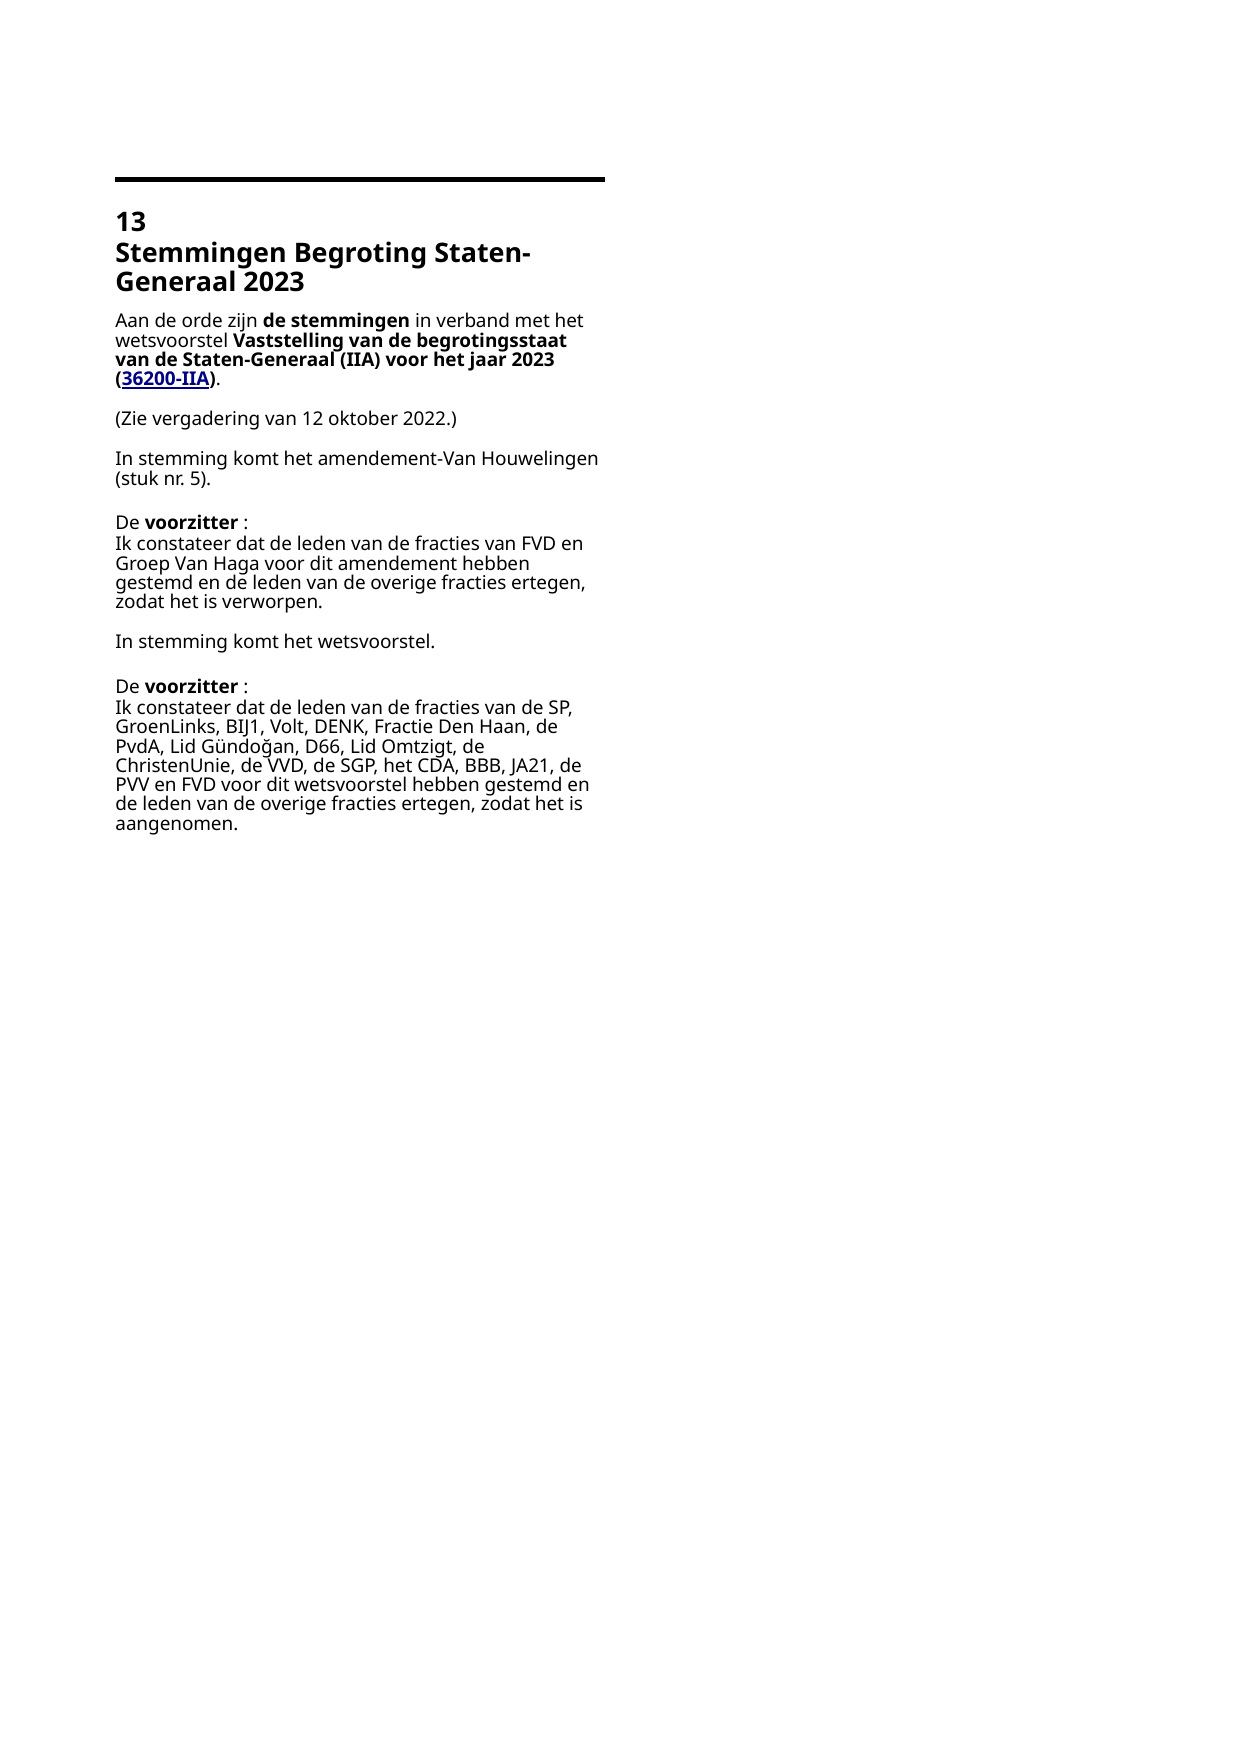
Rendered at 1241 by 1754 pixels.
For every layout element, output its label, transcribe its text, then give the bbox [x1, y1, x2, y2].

text In stemming komt het amendement-Van Houwelingen (stuk nr. 5). [115, 450, 605, 489]
text Stemmingen Begroting Staten-Generaal 2023 [115, 239, 605, 312]
text (Zie vergadering van 12 oktober 2022.) [115, 410, 605, 429]
text Ik constateer dat de leden van de fracties van de SP, GroenLinks, BIJ1, Volt, DENK, Fractie Den Haan, de PvdA, Lid Gündoğan, D66, Lid Omtzigt, de ChristenUnie, de VVD, de SGP, het CDA, BBB, JA21, de PVV en FVD voor dit wetsvoorstel hebben gestemd en de leden van de overige fracties ertegen, zodat het is aangenomen. [115, 699, 605, 834]
text Aan de orde zijn de stemmingen in verband met het wetsvoorstel Vaststelling van de begrotingsstaat van de Staten-Generaal (IIA) voor het jaar 2023 (36200-IIA). [115, 312, 605, 389]
text 13 [115, 203, 605, 239]
text In stemming komt het wetsvoorstel. [115, 633, 605, 652]
text De voorzitter : [115, 673, 605, 699]
text De voorzitter : [115, 509, 605, 535]
text Ik constateer dat de leden van de fracties van FVD en Groep Van Haga voor dit amendement hebben gestemd en de leden van de overige fracties ertegen, zodat het is verworpen. [115, 535, 605, 612]
